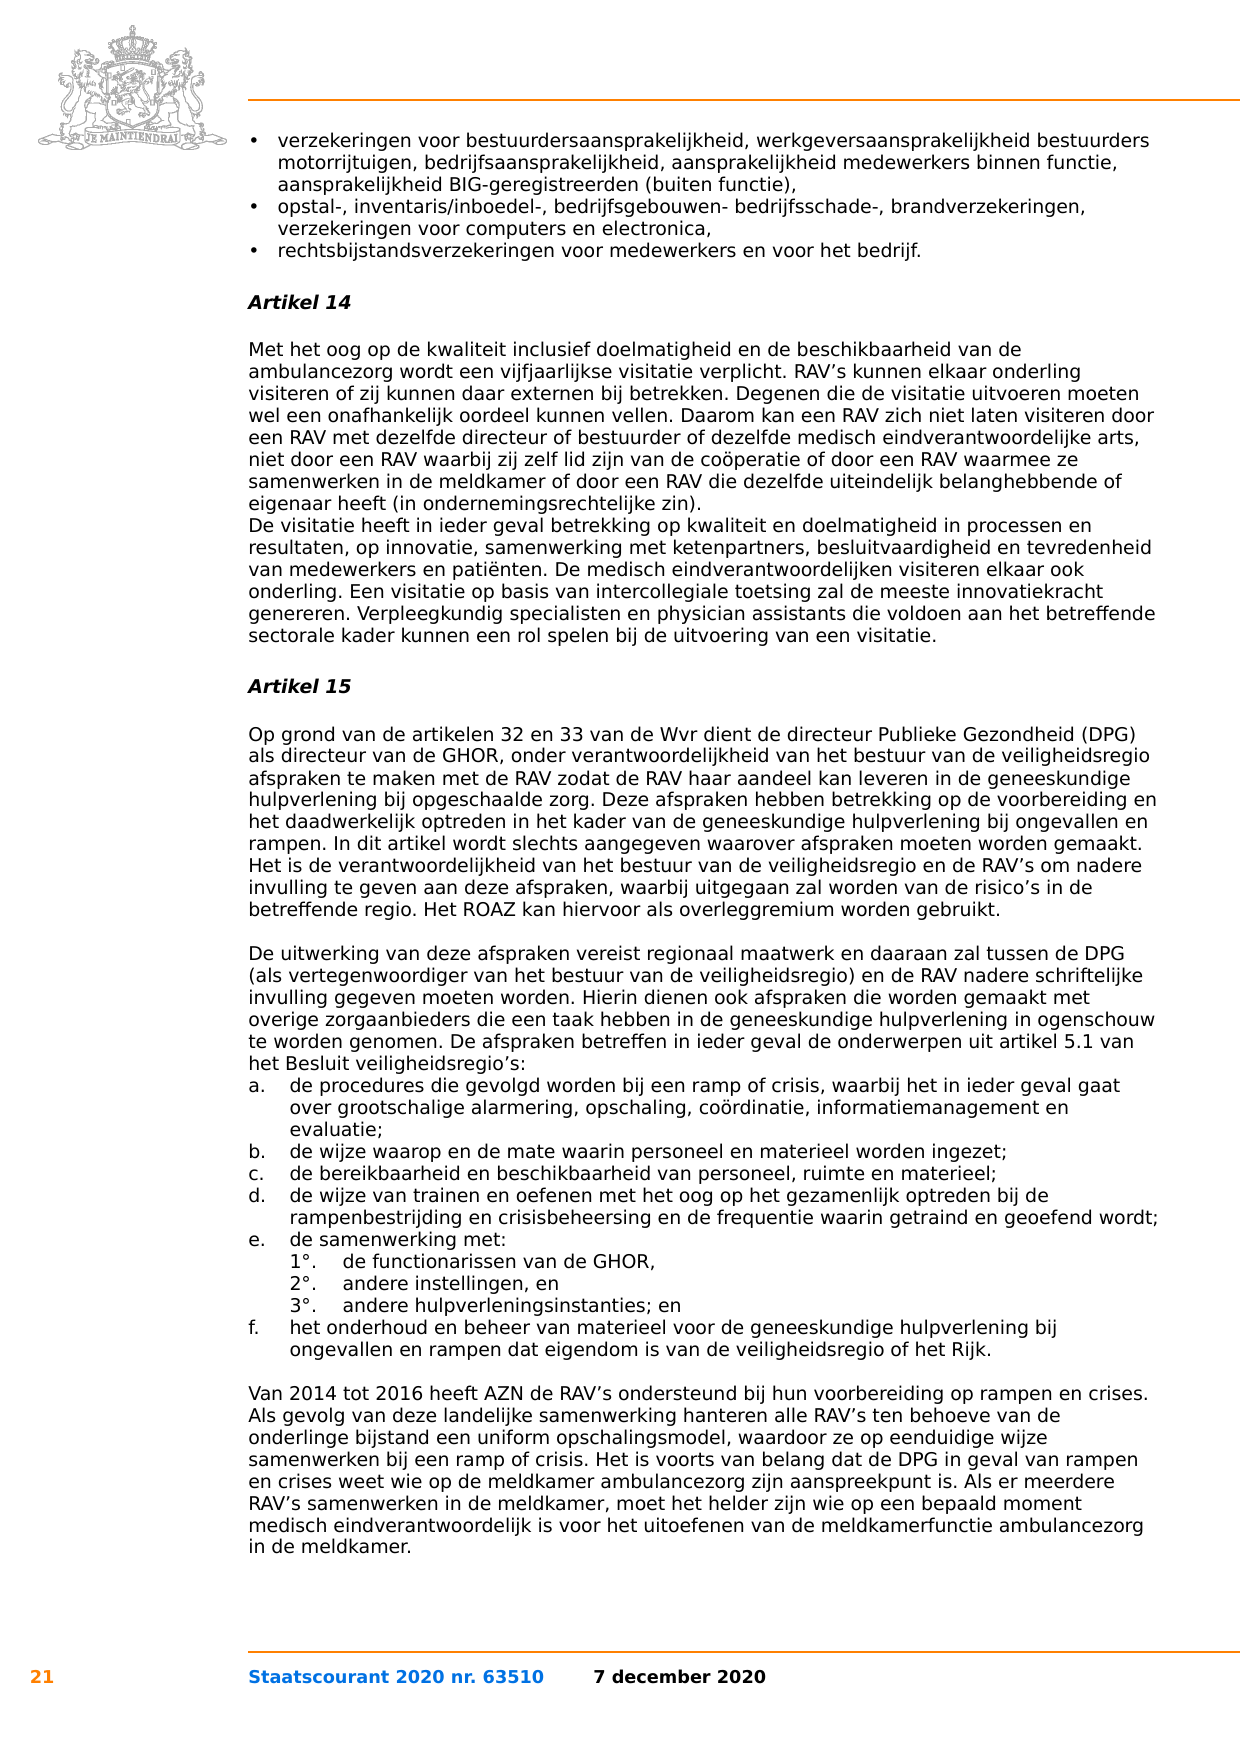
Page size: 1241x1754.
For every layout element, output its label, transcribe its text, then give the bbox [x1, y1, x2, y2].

text d. de wijze van trainen en oefenen met het oog op het gezamenlijk optreden bij de rampenbestrijding en crisisbeheersing en de frequentie waarin getraind en geoefend wordt; [248, 1185, 1163, 1229]
text 1°. de functionarissen van de GHOR, [289, 1251, 1163, 1273]
text De uitwerking van deze afspraken vereist regionaal maatwerk en daaraan zal tussen de DPG (als vertegenwoordiger van het bestuur van de veiligheidsregio) en de RAV nadere schriftelijke invulling gegeven moeten worden. Hierin dienen ook afspraken die worden gemaakt met overige zorgaanbieders die een taak hebben in de geneeskundige hulpverlening in ogenschouw te worden genomen. De afspraken betreffen in ieder geval de onderwerpen uit artikel 5.1 van het Besluit veiligheidsregio’s: [248, 943, 1163, 1075]
subtitle Artikel 15 [248, 676, 1163, 698]
text e. de samenwerking met: [248, 1229, 1163, 1251]
text Met het oog op de kwaliteit inclusief doelmatigheid en de beschikbaarheid van de ambulancezorg wordt een vijfjaarlijkse visitatie verplicht. RAV’s kunnen elkaar onderling visiteren of zij kunnen daar externen bij betrekken. Degenen die de visitatie uitvoeren moeten wel een onafhankelijk oordeel kunnen vellen. Daarom kan een RAV zich niet laten visiteren door een RAV met dezelfde directeur of bestuurder of dezelfde medisch eindverantwoordelijke arts, niet door een RAV waarbij zij zelf lid zijn van de coöperatie of door een RAV waarmee ze samenwerken in de meldkamer of door een RAV die dezelfde uiteindelijk belanghebbende of eigenaar heeft (in ondernemingsrechtelijke zin). [248, 339, 1163, 514]
text 2°. andere instellingen, en [289, 1273, 1163, 1295]
text a. de procedures die gevolgd worden bij een ramp of crisis, waarbij het in ieder geval gaat over grootschalige alarmering, opschaling, coördinatie, informatiemanagement en evaluatie; [248, 1075, 1163, 1141]
text c. de bereikbaarheid en beschikbaarheid van personeel, ruimte en materieel; [248, 1163, 1163, 1185]
text Op grond van de artikelen 32 en 33 van de Wvr dient de directeur Publieke Gezondheid (DPG) als directeur van de GHOR, onder verantwoordelijkheid van het bestuur van de veiligheidsregio afspraken te maken met de RAV zodat de RAV haar aandeel kan leveren in de geneeskundige hulpverlening bij opgeschaalde zorg. Deze afspraken hebben betrekking op de voorbereiding en het daadwerkelijk optreden in het kader van de geneeskundige hulpverlening bij ongevallen en rampen. In dit artikel wordt slechts aangegeven waarover afspraken moeten worden gemaakt. Het is de verantwoordelijkheid van het bestuur van de veiligheidsregio en de RAV’s om nadere invulling te geven aan deze afspraken, waarbij uitgegaan zal worden van de risico’s in de betreffende regio. Het ROAZ kan hiervoor als overleggremium worden gebruikt. [248, 723, 1163, 921]
text • opstal-, inventaris/inboedel-, bedrijfsgebouwen- bedrijfsschade-, brandverzekeringen, verzekeringen voor computers en electronica, [248, 196, 1163, 240]
text • rechtsbijstandsverzekeringen voor medewerkers en voor het bedrijf. [248, 240, 1163, 262]
text • verzekeringen voor bestuurdersaansprakelijkheid, werkgeversaansprakelijkheid bestuurders motorrijtuigen, bedrijfsaansprakelijkheid, aansprakelijkheid medewerkers binnen functie, aansprakelijkheid BIG-geregistreerden (buiten functie), [248, 130, 1163, 196]
text Van 2014 tot 2016 heeft AZN de RAV’s ondersteund bij hun voorbereiding op rampen en crises. Als gevolg van deze landelijke samenwerking hanteren alle RAV’s ten behoeve van de onderlinge bijstand een uniform opschalingsmodel, waardoor ze op eenduidige wijze samenwerken bij een ramp of crisis. Het is voorts van belang dat de DPG in geval van rampen en crises weet wie op de meldkamer ambulancezorg zijn aanspreekpunt is. Als er meerdere RAV’s samenwerken in de meldkamer, moet het helder zijn wie op een bepaald moment medisch eindverantwoordelijk is voor het uitoefenen van de meldkamerfunctie ambulancezorg in de meldkamer. [248, 1383, 1163, 1558]
text b. de wijze waarop en de mate waarin personeel en materieel worden ingezet; [248, 1141, 1163, 1163]
text De visitatie heeft in ieder geval betrekking op kwaliteit en doelmatigheid in processen en resultaten, op innovatie, samenwerking met ketenpartners, besluitvaardigheid en tevredenheid van medewerkers en patiënten. De medisch eindverantwoordelijken visiteren elkaar ook onderling. Een visitatie op basis van intercollegiale toetsing zal de meeste innovatiekracht genereren. Verpleegkundig specialisten en physician assistants die voldoen aan het betreffende sectorale kader kunnen een rol spelen bij de uitvoering van een visitatie. [248, 514, 1163, 646]
text f. het onderhoud en beheer van materieel voor de geneeskundige hulpverlening bij ongevallen en rampen dat eigendom is van de veiligheidsregio of het Rijk. [248, 1317, 1163, 1361]
subtitle Artikel 14 [248, 292, 1163, 314]
text 3°. andere hulpverleningsinstanties; en [289, 1295, 1163, 1317]
picture [38, 25, 227, 150]
